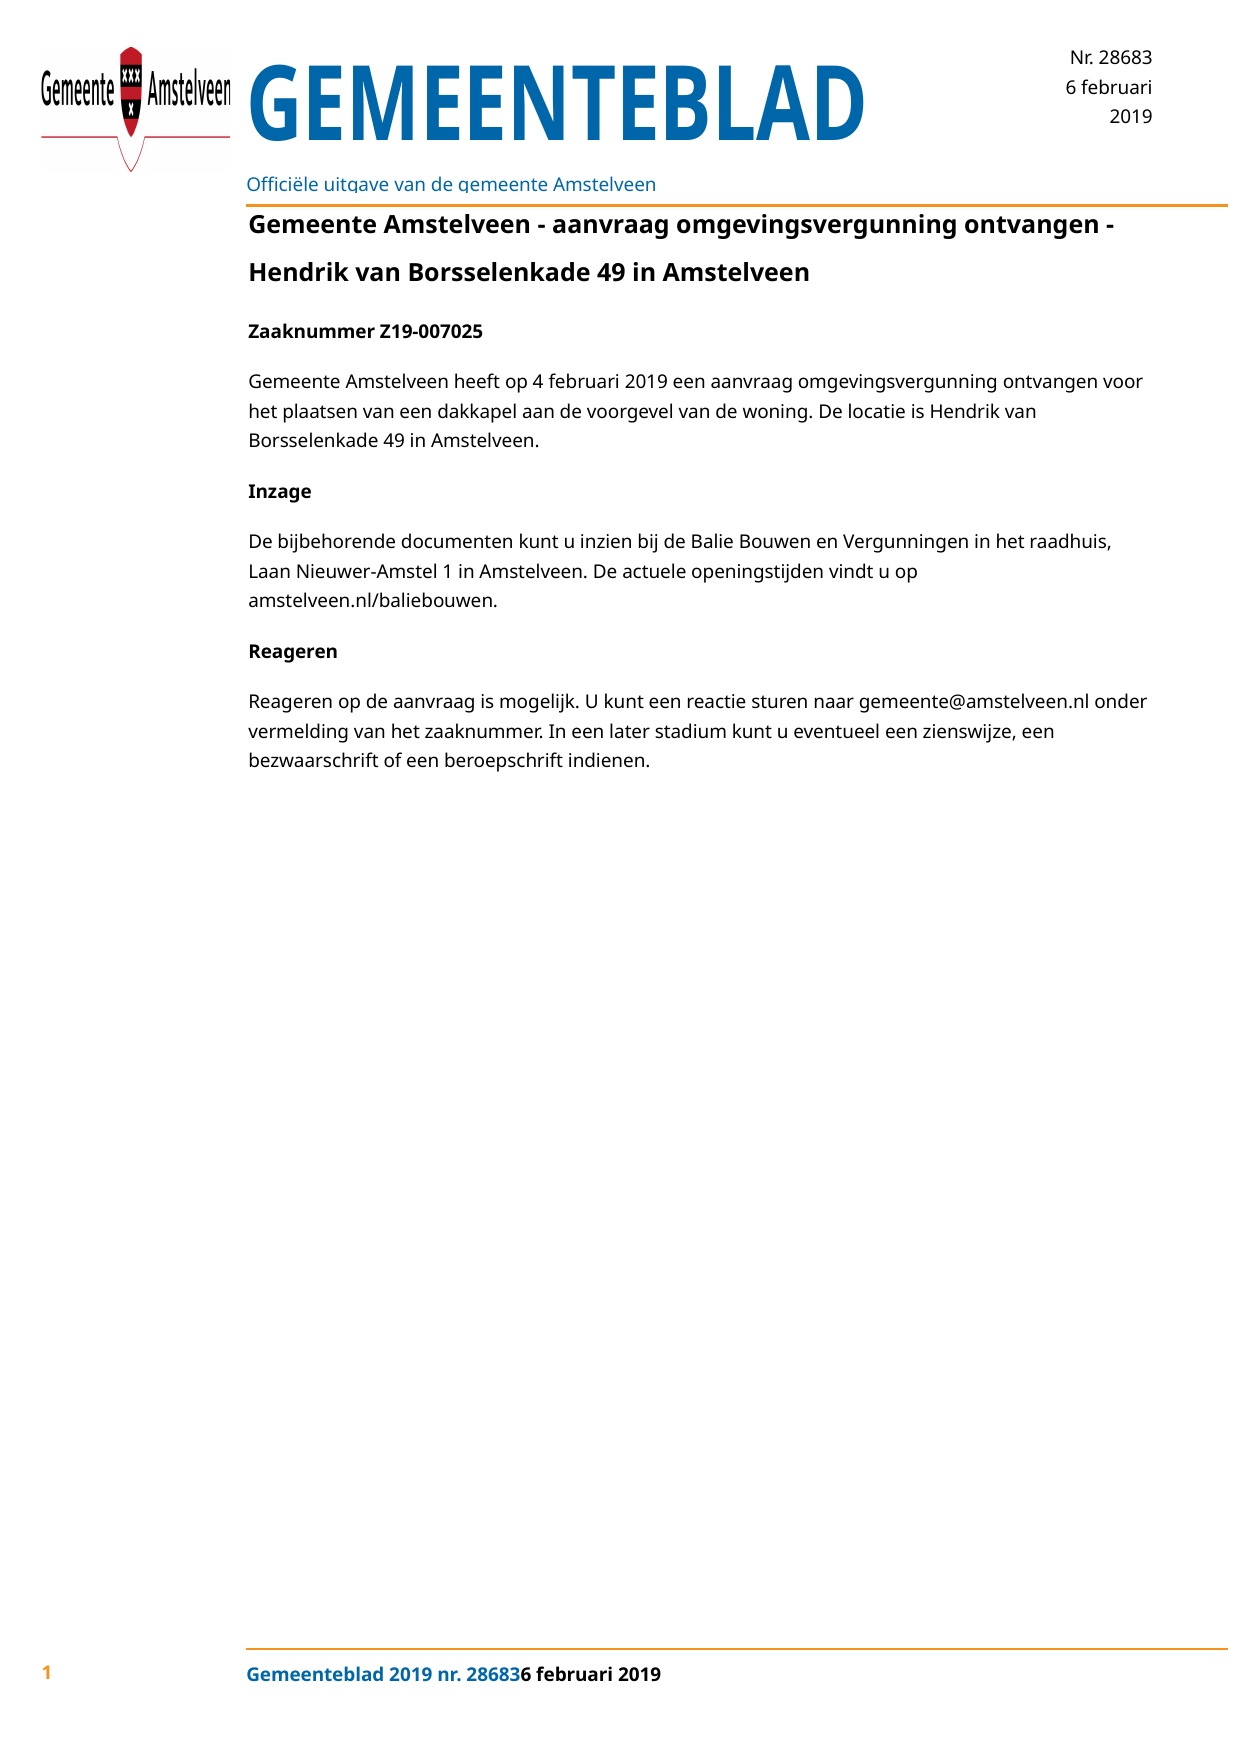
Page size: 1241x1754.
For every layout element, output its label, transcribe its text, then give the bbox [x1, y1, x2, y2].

text Reageren op de aanvraag is mogelijk. U kunt een reactie sturen naar gemeente@amstelveen.nl onder vermelding van het zaaknummer. In een later stadium kunt u eventueel een zienswijze, een bezwaarschrift of een beroepschrift indienen. [248, 688, 1152, 773]
text Gemeente Amstelveen heeft op 4 februari 2019 een aanvraag omgevingsvergunning ontvangen voor het plaatsen van een dakkapel aan de voorgevel van de woning. De locatie is Hendrik van Borsselenkade 49 in Amstelveen. [248, 368, 1152, 453]
text Zaaknummer Z19-007025 [248, 318, 1152, 344]
text Inzage [248, 478, 1152, 504]
text Gemeente Amstelveen - aanvraag omgevingsvergunning ontvangen - Hendrik van Borsselenkade 49 in Amstelveen [248, 207, 1152, 288]
text De bijbehorende documenten kunt u inzien bij de Balie Bouwen en Vergunningen in het raadhuis, Laan Nieuwer-Amstel 1 in Amstelveen. De actuele openingstijden vindt u op amstelveen.nl/baliebouwen. [248, 528, 1152, 613]
text Reageren [248, 638, 1152, 664]
picture [41, 47, 231, 172]
